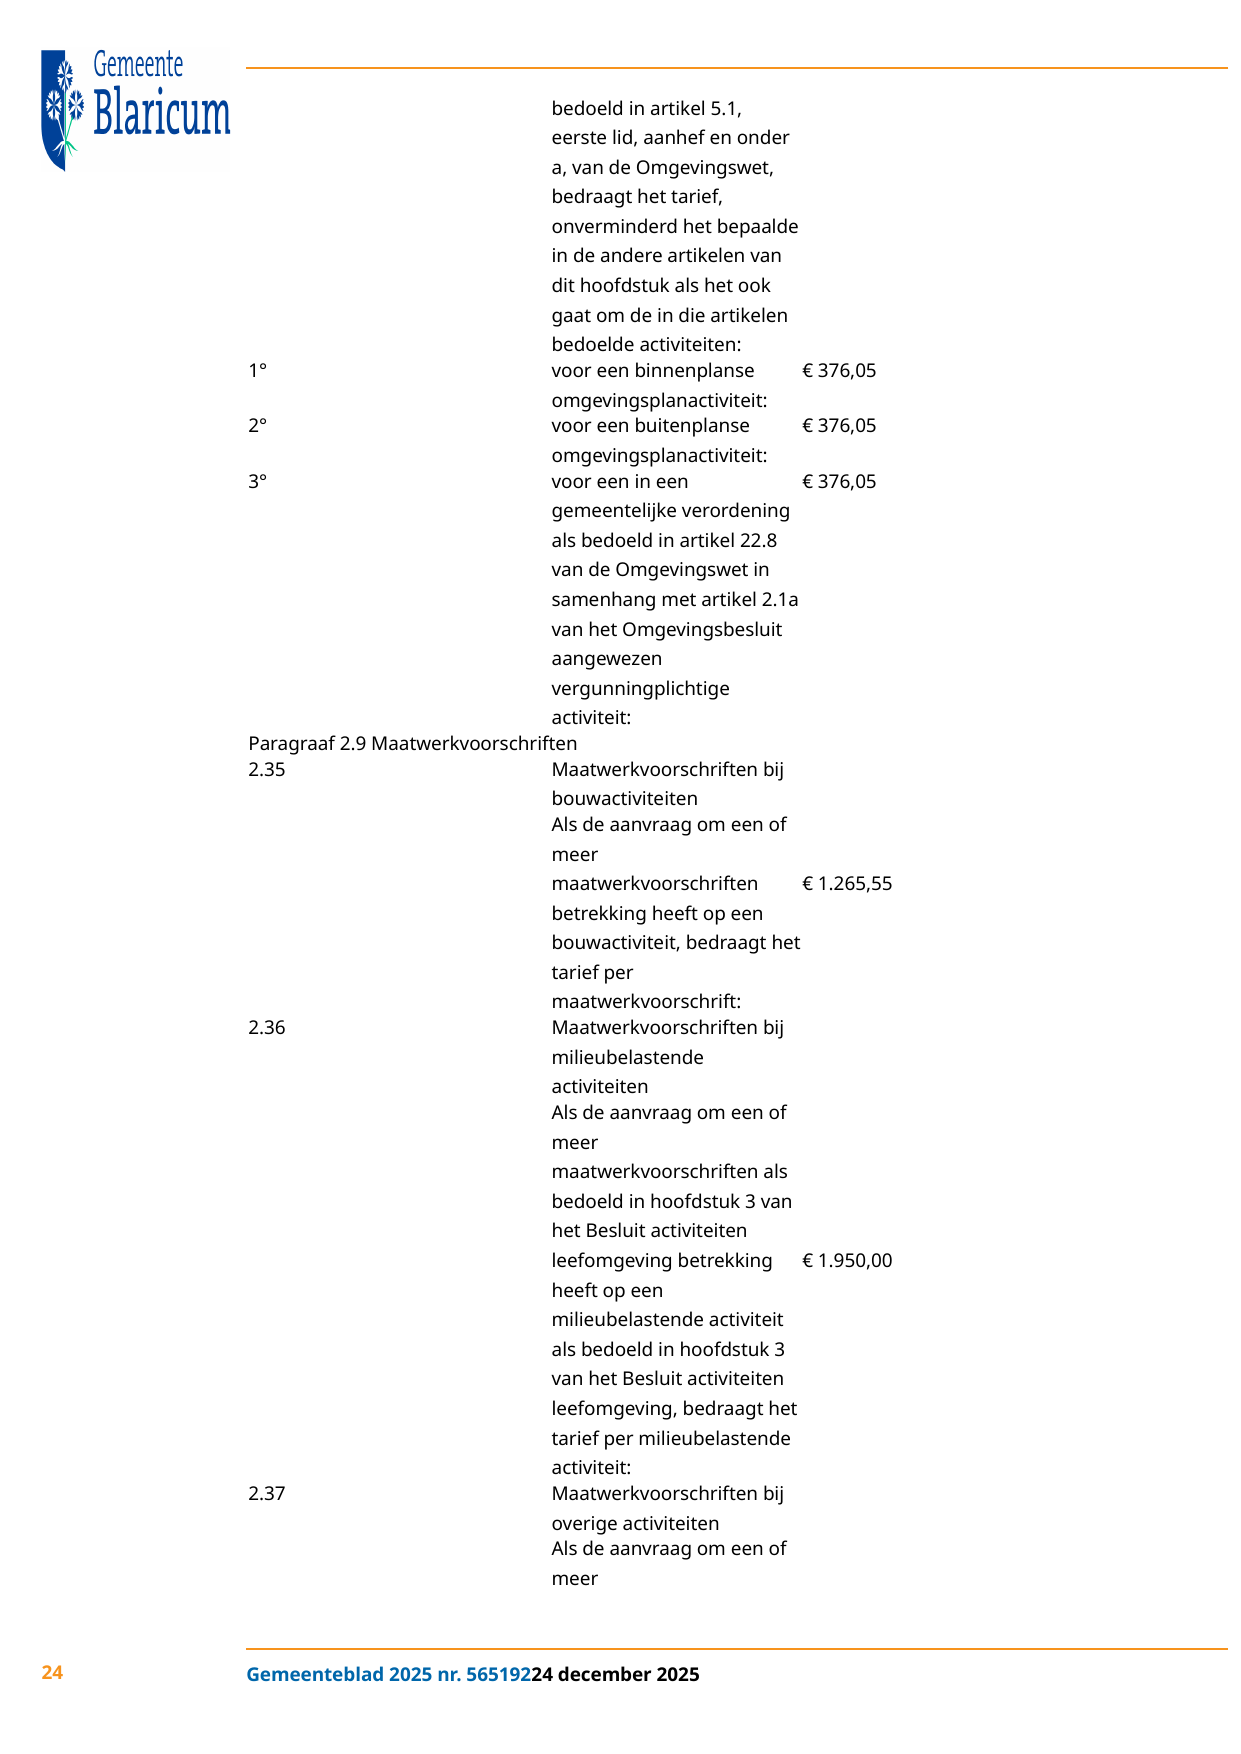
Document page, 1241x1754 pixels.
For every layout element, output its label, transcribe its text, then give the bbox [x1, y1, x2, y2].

table_cell voor een in een gemeentelijke verordening als bedoeld in artikel 22.8 van de Omgevingswet in samenhang met artikel 2.1a van het Omgevingsbesluit aangewezen vergunningplichtige activiteit: [551, 468, 802, 730]
table_cell voor een buitenplanse omgevingsplanactiviteit: [551, 413, 802, 468]
table_cell 3° [248, 468, 551, 730]
table_cell € 1.265,55 [802, 811, 1152, 1014]
table_cell € 376,05 [802, 468, 1152, 730]
table_cell bedoeld in artikel 5.1, eerste lid, aanhef en onder a, van de Omgevingswet, bedraagt het tarief, onverminderd het bepaalde in de andere artikelen van dit hoofdstuk als het ook gaat om de in die artikelen bedoelde activiteiten: [551, 95, 802, 357]
table_cell € 1.950,00 [802, 1099, 1152, 1480]
table_cell Maatwerkvoorschriften bij overige activiteiten [551, 1480, 802, 1535]
table_cell Maatwerkvoorschriften bij bouwactiviteiten [551, 756, 802, 811]
picture [41, 47, 231, 172]
table_cell € 376,05 [802, 357, 1152, 412]
table_cell [802, 730, 1152, 756]
table_cell [248, 1099, 551, 1480]
table_cell [802, 756, 1152, 811]
table_cell 2.37 [248, 1480, 551, 1535]
table_cell [802, 95, 1152, 357]
table_cell 2.35 [248, 756, 551, 811]
table_cell 1° [248, 357, 551, 412]
table_cell [802, 1535, 1152, 1591]
table_cell Als de aanvraag om een of meer [551, 1535, 802, 1591]
table_cell [802, 1015, 1152, 1099]
table_cell voor een binnenplanse omgevingsplanactiviteit: [551, 357, 802, 412]
table_cell [802, 1480, 1152, 1535]
table_cell Maatwerkvoorschriften bij milieubelastende activiteiten [551, 1015, 802, 1099]
table_cell 2.36 [248, 1015, 551, 1099]
table_cell Als de aanvraag om een of meer maatwerkvoorschriften betrekking heeft op een bouwactiviteit, bedraagt het tarief per maatwerkvoorschrift: [551, 811, 802, 1014]
table_cell Als de aanvraag om een of meer maatwerkvoorschriften als bedoeld in hoofdstuk 3 van het Besluit activiteiten leefomgeving betrekking heeft op een milieubelastende activiteit als bedoeld in hoofdstuk 3 van het Besluit activiteiten leefomgeving, bedraagt het tarief per milieubelastende activiteit: [551, 1099, 802, 1480]
table_cell € 376,05 [802, 413, 1152, 468]
table_cell [248, 95, 551, 357]
table_cell 2° [248, 413, 551, 468]
table_cell Paragraaf 2.9 Maatwerkvoorschriften [248, 730, 802, 756]
table_cell [248, 811, 551, 1014]
table_cell [248, 1535, 551, 1591]
